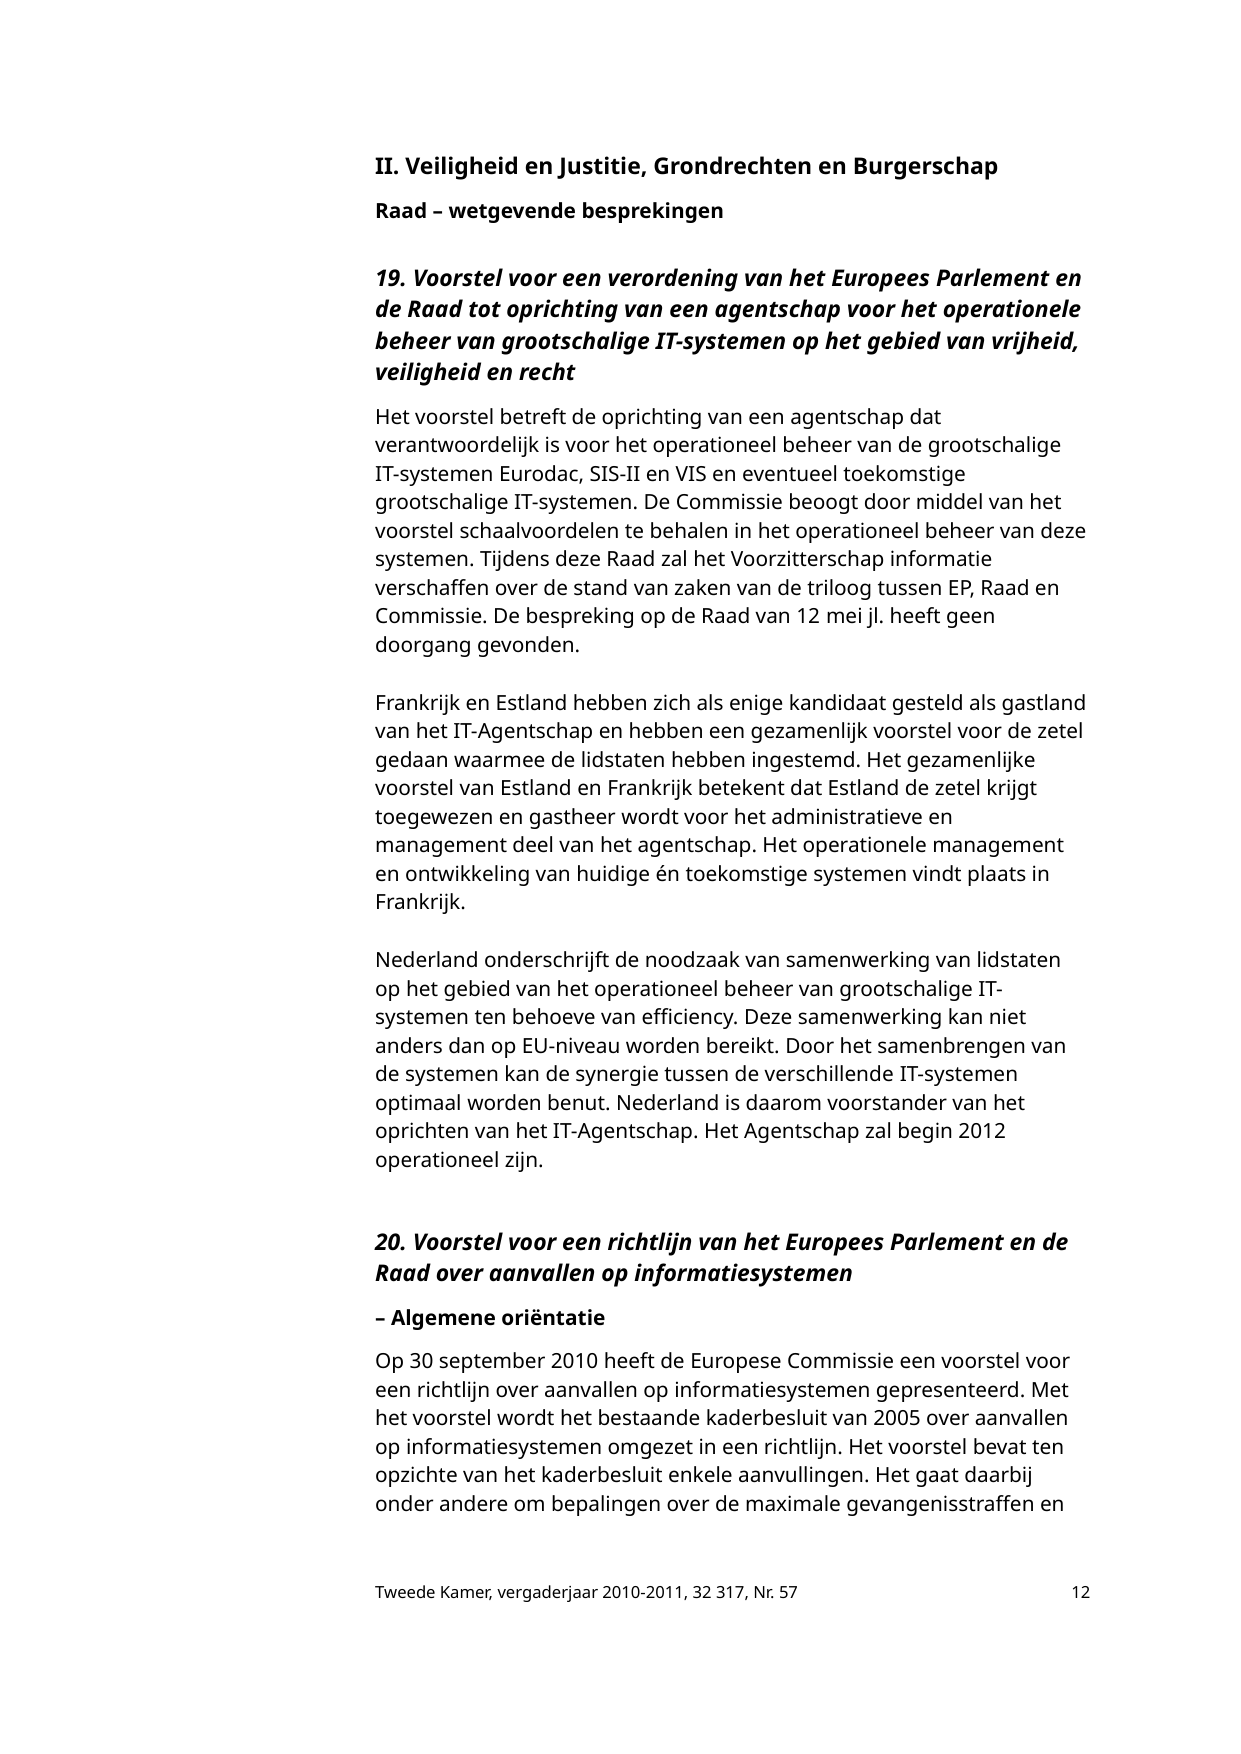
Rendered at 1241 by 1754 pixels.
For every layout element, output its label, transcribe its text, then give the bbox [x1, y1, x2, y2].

text Raad – wetgevende besprekingen [375, 196, 1090, 225]
text Het voorstel betreft de oprichting van een agentschap dat verantwoordelijk is voor het operationeel beheer van de grootschalige IT-systemen Eurodac, SIS-II en VIS en eventueel toekomstige grootschalige IT-systemen. De Commissie beoogt door middel van het voorstel schaalvoordelen te behalen in het operationeel beheer van deze systemen. Tijdens deze Raad zal het Voorzitterschap informatie verschaffen over de stand van zaken van de triloog tussen EP, Raad en Commissie. De bespreking op de Raad van 12 mei jl. heeft geen doorgang gevonden. [375, 402, 1090, 658]
text Frankrijk en Estland hebben zich als enige kandidaat gesteld als gastland van het IT-Agentschap en hebben een gezamenlijk voorstel voor de zetel gedaan waarmee de lidstaten hebben ingestemd. Het gezamenlijke voorstel van Estland en Frankrijk betekent dat Estland de zetel krijgt toegewezen en gastheer wordt voor het administratieve en management deel van het agentschap. Het operationele management en ontwikkeling van huidige én toekomstige systemen vindt plaats in Frankrijk. [375, 688, 1090, 916]
subtitle 19. Voorstel voor een verordening van het Europees Parlement en de Raad tot oprichting van een agentschap voor het operationele beheer van grootschalige IT-systemen op het gebied van vrijheid, veiligheid en recht [375, 262, 1090, 387]
text Nederland onderschrijft de noodzaak van samenwerking van lidstaten op het gebied van het operationeel beheer van grootschalige IT-systemen ten behoeve van efficiency. Deze samenwerking kan niet anders dan op EU-niveau worden bereikt. Door het samenbrengen van de systemen kan de synergie tussen de verschillende IT-systemen optimaal worden benut. Nederland is daarom voorstander van het oprichten van het IT-Agentschap. Het Agentschap zal begin 2012 operationeel zijn. [375, 946, 1090, 1173]
text – Algemene oriëntatie [375, 1303, 1090, 1332]
text Op 30 september 2010 heeft de Europese Commissie een voorstel voor een richtlijn over aanvallen op informatiesystemen gepresenteerd. Met het voorstel wordt het bestaande kaderbesluit van 2005 over aanvallen op informatiesystemen omgezet in een richtlijn. Het voorstel bevat ten opzichte van het kaderbesluit enkele aanvullingen. Het gaat daarbij onder andere om bepalingen over de maximale gevangenisstraffen en [375, 1347, 1090, 1517]
subtitle 20. Voorstel voor een richtlijn van het Europees Parlement en de Raad over aanvallen op informatiesystemen [375, 1226, 1090, 1288]
subtitle II. Veiligheid en Justitie, Grondrechten en Burgerschap [375, 150, 1090, 181]
